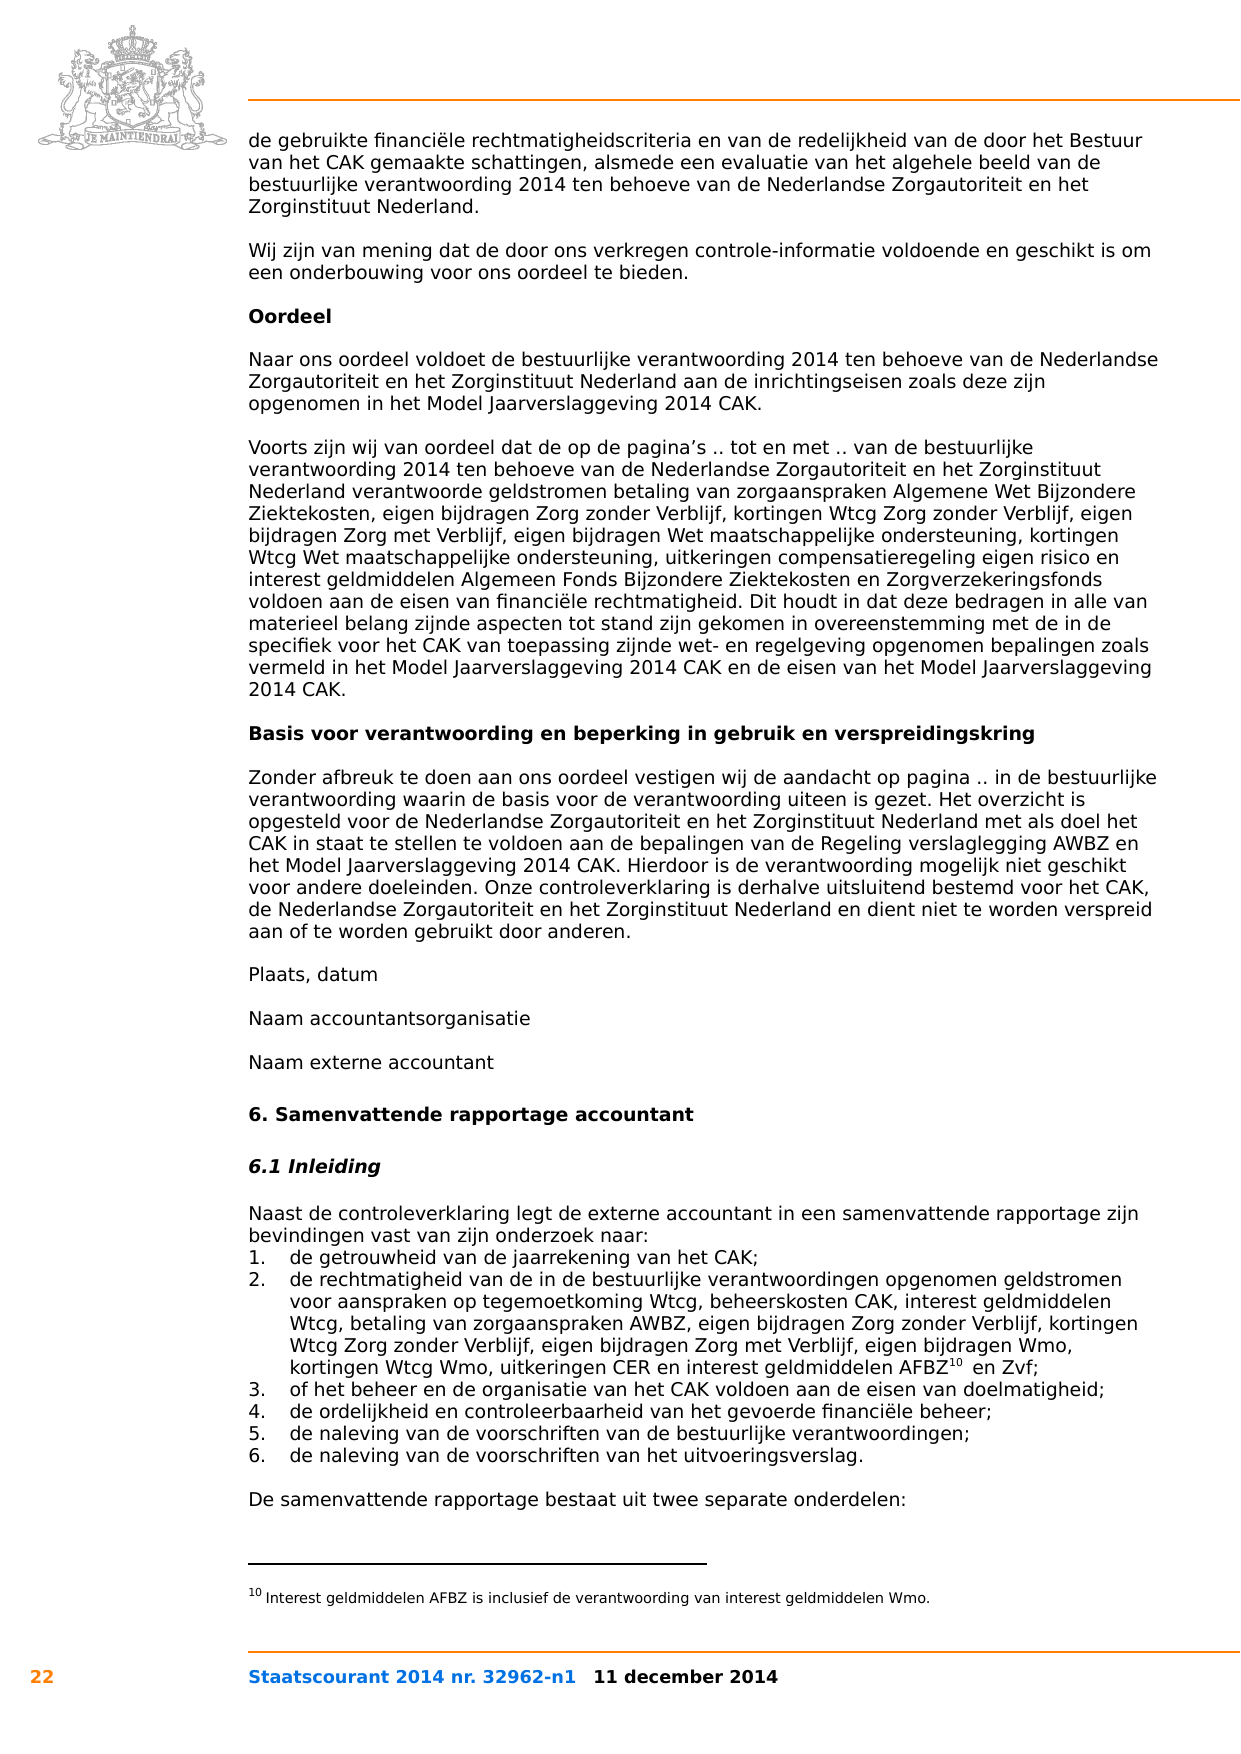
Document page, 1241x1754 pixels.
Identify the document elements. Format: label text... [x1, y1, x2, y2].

text de gebruikte financiële rechtmatigheidscriteria en van de redelijkheid van de door het Bestuur van het CAK gemaakte schattingen, alsmede een evaluatie van het algehele beeld van de bestuurlijke verantwoording 2014 ten behoeve van de Nederlandse Zorgautoriteit en het Zorginstituut Nederland. [248, 130, 1163, 218]
text Voorts zijn wij van oordeel dat de op de pagina’s .. tot en met .. van de bestuurlijke verantwoording 2014 ten behoeve van de Nederlandse Zorgautoriteit en het Zorginstituut Nederland verantwoorde geldstromen betaling van zorgaanspraken Algemene Wet Bijzondere Ziektekosten, eigen bijdragen Zorg zonder Verblijf, kortingen Wtcg Zorg zonder Verblijf, eigen bijdragen Zorg met Verblijf, eigen bijdragen Wet maatschappelijke ondersteuning, kortingen Wtcg Wet maatschappelijke ondersteuning, uitkeringen compensatieregeling eigen risico en interest geldmiddelen Algemeen Fonds Bijzondere Ziektekosten en Zorgverzekeringsfonds voldoen aan de eisen van financiële rechtmatigheid. Dit houdt in dat deze bedragen in alle van materieel belang zijnde aspecten tot stand zijn gekomen in overeenstemming met de in de specifiek voor het CAK van toepassing zijnde wet- en regelgeving opgenomen bepalingen zoals vermeld in het Model Jaarverslaggeving 2014 CAK en de eisen van het Model Jaarverslaggeving 2014 CAK. [248, 437, 1163, 701]
text 1. de getrouwheid van de jaarrekening van het CAK; [248, 1247, 1163, 1269]
text Wij zijn van mening dat de door ons verkregen controle-informatie voldoende en geschikt is om een onderbouwing voor ons oordeel te bieden. [248, 240, 1163, 284]
text 4. de ordelijkheid en controleerbaarheid van het gevoerde financiële beheer; [248, 1401, 1163, 1423]
text 2. de rechtmatigheid van de in de bestuurlijke verantwoordingen opgenomen geldstromen voor aanspraken op tegemoetkoming Wtcg, beheerskosten CAK, interest geldmiddelen Wtcg, betaling van zorgaanspraken AWBZ, eigen bijdragen Zorg zonder Verblijf, kortingen Wtcg Zorg zonder Verblijf, eigen bijdragen Zorg met Verblijf, eigen bijdragen Wmo, kortingen Wtcg Wmo, uitkeringen CER en interest geldmiddelen AFBZ en Zvf; [248, 1269, 1163, 1379]
subtitle Basis voor verantwoording en beperking in gebruik en verspreidingskring [248, 723, 1163, 745]
subtitle 6. Samenvattende rapportage accountant [248, 1104, 1163, 1126]
text 5. de naleving van de voorschriften van de bestuurlijke verantwoordingen; [248, 1423, 1163, 1445]
text Naar ons oordeel voldoet de bestuurlijke verantwoording 2014 ten behoeve van de Nederlandse Zorgautoriteit en het Zorginstituut Nederland aan de inrichtingseisen zoals deze zijn opgenomen in het Model Jaarverslaggeving 2014 CAK. [248, 349, 1163, 415]
text Naam accountantsorganisatie [248, 1008, 1163, 1030]
text Naam externe accountant [248, 1052, 1163, 1074]
text Plaats, datum [248, 964, 1163, 986]
text Zonder afbreuk te doen aan ons oordeel vestigen wij de aandacht op pagina .. in de bestuurlijke verantwoording waarin de basis voor de verantwoording uiteen is gezet. Het overzicht is opgesteld voor de Nederlandse Zorgautoriteit en het Zorginstituut Nederland met als doel het CAK in staat te stellen te voldoen aan de bepalingen van de Regeling verslaglegging AWBZ en het Model Jaarverslaggeving 2014 CAK. Hierdoor is de verantwoording mogelijk niet geschikt voor andere doeleinden. Onze controleverklaring is derhalve uitsluitend bestemd voor het CAK, de Nederlandse Zorgautoriteit en het Zorginstituut Nederland en dient niet te worden verspreid aan of te worden gebruikt door anderen. [248, 767, 1163, 942]
picture [38, 25, 227, 150]
text 3. of het beheer en de organisatie van het CAK voldoen aan de eisen van doelmatigheid; [248, 1379, 1163, 1401]
subtitle Oordeel [248, 306, 1163, 327]
text Naast de controleverklaring legt de externe accountant in een samenvattende rapportage zijn bevindingen vast van zijn onderzoek naar: [248, 1203, 1163, 1247]
text Interest geldmiddelen AFBZ is inclusief de verantwoording van interest geldmiddelen Wmo. [248, 1586, 1163, 1608]
text De samenvattende rapportage bestaat uit twee separate onderdelen: [248, 1489, 1163, 1511]
text 6. de naleving van de voorschriften van het uitvoeringsverslag. [248, 1445, 1163, 1467]
subtitle 6.1 Inleiding [248, 1156, 1163, 1178]
